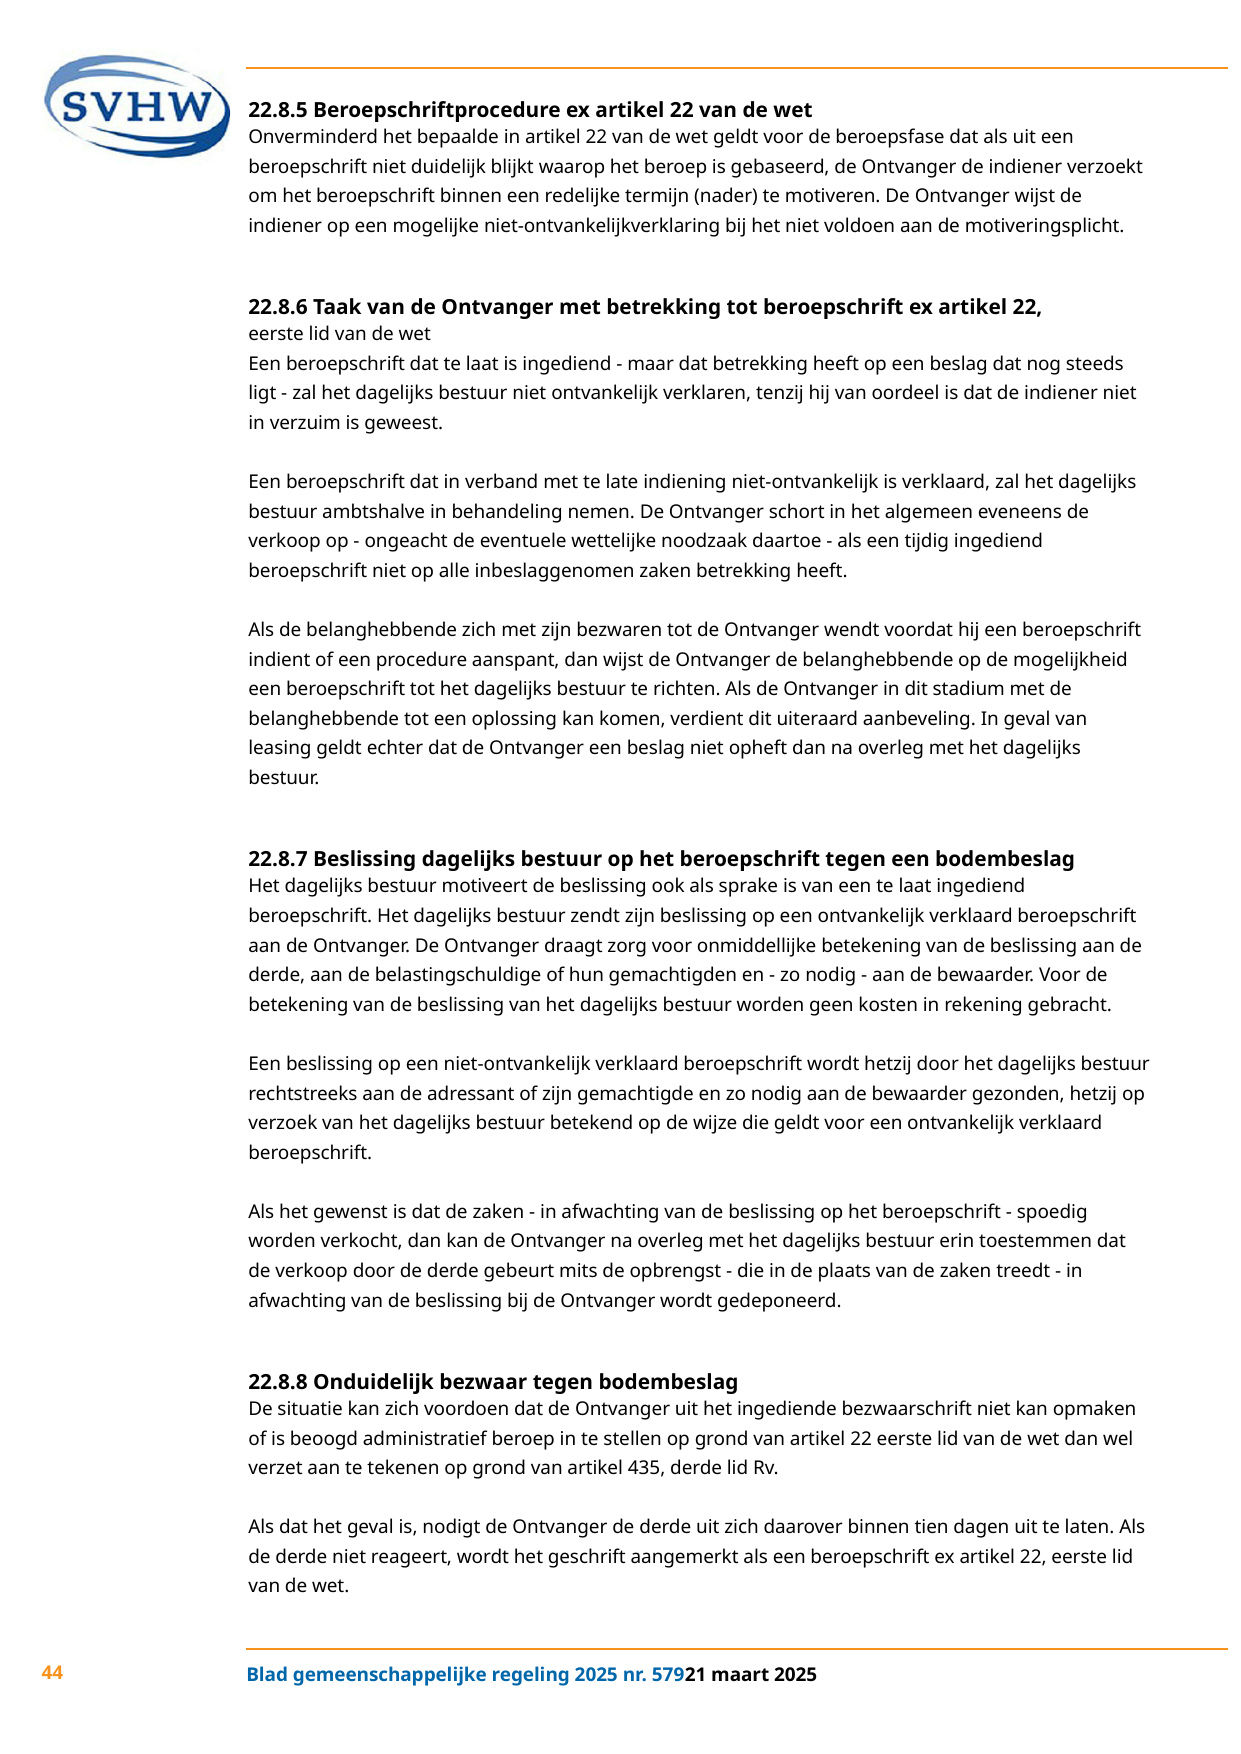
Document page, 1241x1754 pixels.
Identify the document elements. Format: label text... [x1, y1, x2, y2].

text 22.8.8 Onduidelijk bezwaar tegen bodembeslag [248, 1367, 1152, 1395]
picture [41, 47, 231, 172]
text Het dagelijks bestuur motiveert de beslissing ook als sprake is van een te laat ingediend beroepschrift. Het dagelijks bestuur zendt zijn beslissing op een ontvankelijk verklaard beroepschrift aan de Ontvanger. De Ontvanger draagt zorg voor onmiddellijke betekening van de beslissing aan de derde, aan de belastingschuldige of hun gemachtigden en - zo nodig - aan de bewaarder. Voor de betekening van de beslissing van het dagelijks bestuur worden geen kosten in rekening gebracht. [248, 873, 1152, 1017]
text De situatie kan zich voordoen dat de Ontvanger uit het ingediende bezwaarschrift niet kan opmaken of is beoogd administratief beroep in te stellen op grond van artikel 22 eerste lid van de wet dan wel verzet aan te tekenen op grond van artikel 435, derde lid Rv. [248, 1395, 1152, 1480]
text 22.8.7 Beslissing dagelijks bestuur op het beroepschrift tegen een bodembeslag [248, 844, 1152, 873]
text Een beroepschrift dat te laat is ingediend - maar dat betrekking heeft op een beslag dat nog steeds ligt - zal het dagelijks bestuur niet ontvankelijk verklaren, tenzij hij van oordeel is dat de indiener niet in verzuim is geweest. [248, 350, 1152, 435]
text 22.8.5 Beroepschriftprocedure ex artikel 22 van de wet [248, 95, 1152, 123]
text Als het gewenst is dat de zaken - in afwachting van de beslissing op het beroepschrift - spoedig worden verkocht, dan kan de Ontvanger na overleg met het dagelijks bestuur erin toestemmen dat de verkoop door de derde gebeurt mits de opbrengst - die in de plaats van de zaken treedt - in afwachting van de beslissing bij de Ontvanger wordt gedeponeerd. [248, 1198, 1152, 1312]
text Onverminderd het bepaalde in artikel 22 van de wet geldt voor de beroepsfase dat als uit een beroepschrift niet duidelijk blijkt waarop het beroep is gebaseerd, de Ontvanger de indiener verzoekt om het beroepschrift binnen een redelijke termijn (nader) te motiveren. De Ontvanger wijst de indiener op een mogelijke niet-ontvankelijkverklaring bij het niet voldoen aan de motiveringsplicht. [248, 123, 1152, 238]
text Als dat het geval is, nodigt de Ontvanger de derde uit zich daarover binnen tien dagen uit te laten. Als de derde niet reageert, wordt het geschrift aangemerkt als een beroepschrift ex artikel 22, eerste lid van de wet. [248, 1513, 1152, 1598]
text eerste lid van de wet [248, 320, 1152, 346]
text Een beroepschrift dat in verband met te late indiening niet-ontvankelijk is verklaard, zal het dagelijks bestuur ambtshalve in behandeling nemen. De Ontvanger schort in het algemeen eveneens de verkoop op - ongeacht de eventuele wettelijke noodzaak daartoe - als een tijdig ingediend beroepschrift niet op alle inbeslaggenomen zaken betrekking heeft. [248, 468, 1152, 583]
text Als de belanghebbende zich met zijn bezwaren tot de Ontvanger wendt voordat hij een beroepschrift indient of een procedure aanspant, dan wijst de Ontvanger de belanghebbende op de mogelijkheid een beroepschrift tot het dagelijks bestuur te richten. Als de Ontvanger in dit stadium met de belanghebbende tot een oplossing kan komen, verdient dit uiteraard aanbeveling. In geval van leasing geldt echter dat de Ontvanger een beslag niet opheft dan na overleg met het dagelijks bestuur. [248, 616, 1152, 790]
text Een beslissing op een niet-ontvankelijk verklaard beroepschrift wordt hetzij door het dagelijks bestuur rechtstreeks aan de adressant of zijn gemachtigde en zo nodig aan de bewaarder gezonden, hetzij op verzoek van het dagelijks bestuur betekend op de wijze die geldt voor een ontvankelijk verklaard beroepschrift. [248, 1050, 1152, 1164]
text 22.8.6 Taak van de Ontvanger met betrekking tot beroepschrift ex artikel 22, [248, 292, 1152, 320]
